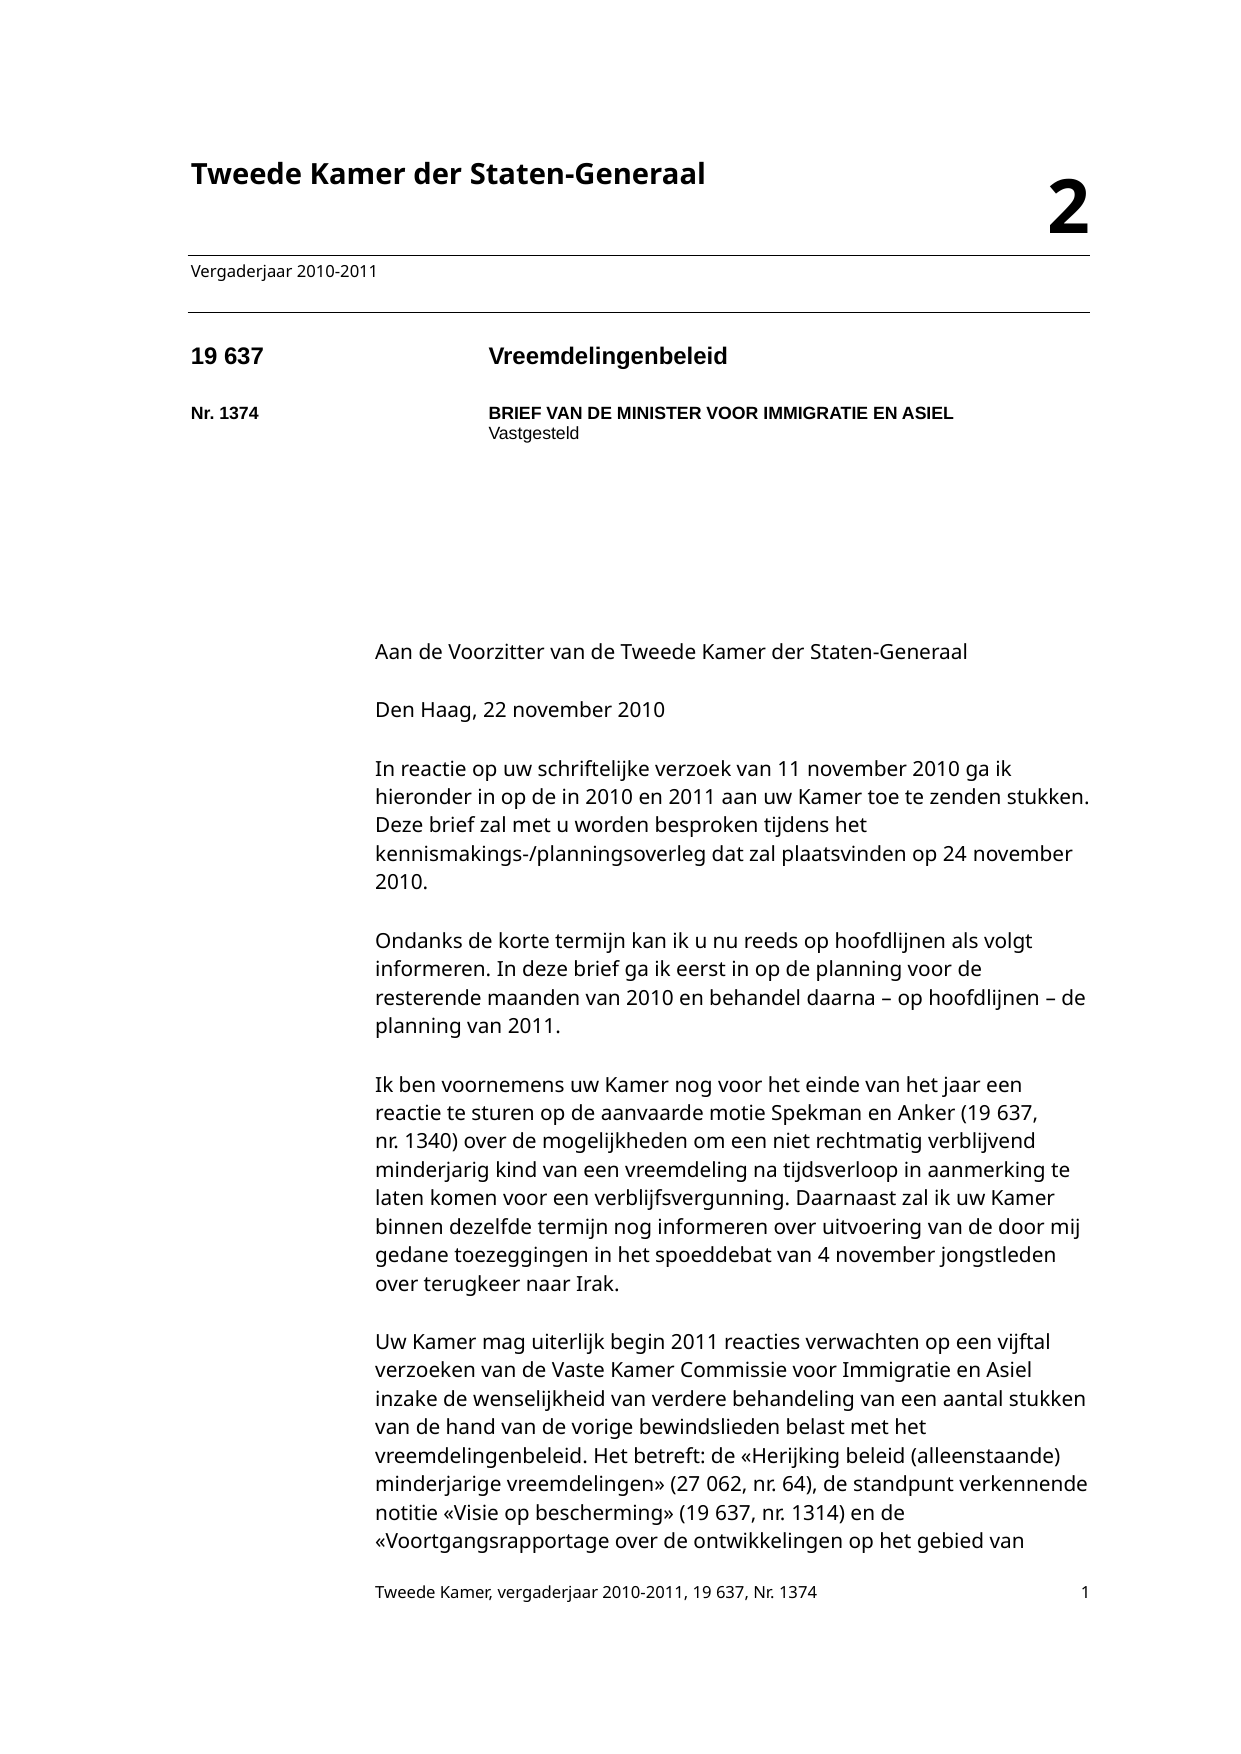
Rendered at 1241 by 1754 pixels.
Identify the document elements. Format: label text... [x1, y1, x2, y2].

table_cell Nr. 1374 [188, 399, 485, 518]
table_cell Vreemdelingenbeleid [485, 339, 1090, 399]
text Den Haag, 22 november 2010 [375, 695, 1090, 724]
table_cell Vergaderjaar 2010-2011 [188, 256, 485, 312]
text In reactie op uw schriftelijke verzoek van 11 november 2010 ga ik hieronder in op de in 2010 en 2011 aan uw Kamer toe te zenden stukken. Deze brief zal met u worden besproken tijdens het kennismakings-/planningsoverleg dat zal plaatsvinden op 24 november 2010. [375, 754, 1090, 896]
table_cell BRIEF VAN DE MINISTER VOOR IMMIGRATIE EN ASIEL Vastgesteld [485, 399, 1090, 518]
table_header 2 [910, 150, 1090, 255]
table_cell [485, 313, 1090, 339]
table_cell 19 637 [188, 339, 485, 399]
text Ondanks de korte termijn kan ik u nu reeds op hoofdlijnen als volgt informeren. In deze brief ga ik eerst in op de planning voor de resterende maanden van 2010 en behandel daarna – op hoofdlijnen – de planning van 2011. [375, 926, 1090, 1040]
table_cell [485, 256, 1090, 312]
text Uw Kamer mag uiterlijk begin 2011 reacties verwachten op een vijftal verzoeken van de Vaste Kamer Commissie voor Immigratie en Asiel inzake de wenselijkheid van verdere behandeling van een aantal stukken van de hand van de vorige bewindslieden belast met het vreemdelingenbeleid. Het betreft: de «Herijking beleid (alleenstaande) minderjarige vreemdelingen» (27 062, nr. 64), de standpunt verkennende notitie «Visie op bescherming» (19 637, nr. 1314) en de «Voortgangsrapportage over de ontwikkelingen op het gebied van [375, 1327, 1090, 1555]
text Aan de Voorzitter van de Tweede Kamer der Staten-Generaal [375, 637, 1090, 665]
text Ik ben voornemens uw Kamer nog voor het einde van het jaar een reactie te sturen op de aanvaarde motie Spekman en Anker (19 637, nr. 1340) over de mogelijkheden om een niet rechtmatig verblijvend minderjarig kind van een vreemdeling na tijdsverloop in aanmerking te laten komen voor een verblijfsvergunning. Daarnaast zal ik uw Kamer binnen dezelfde termijn nog informeren over uitvoering van de door mij gedane toezeggingen in het spoeddebat van 4 november jongstleden over terugkeer naar Irak. [375, 1070, 1090, 1297]
table_header Tweede Kamer der Staten-Generaal [188, 150, 909, 255]
table_cell [188, 313, 485, 339]
